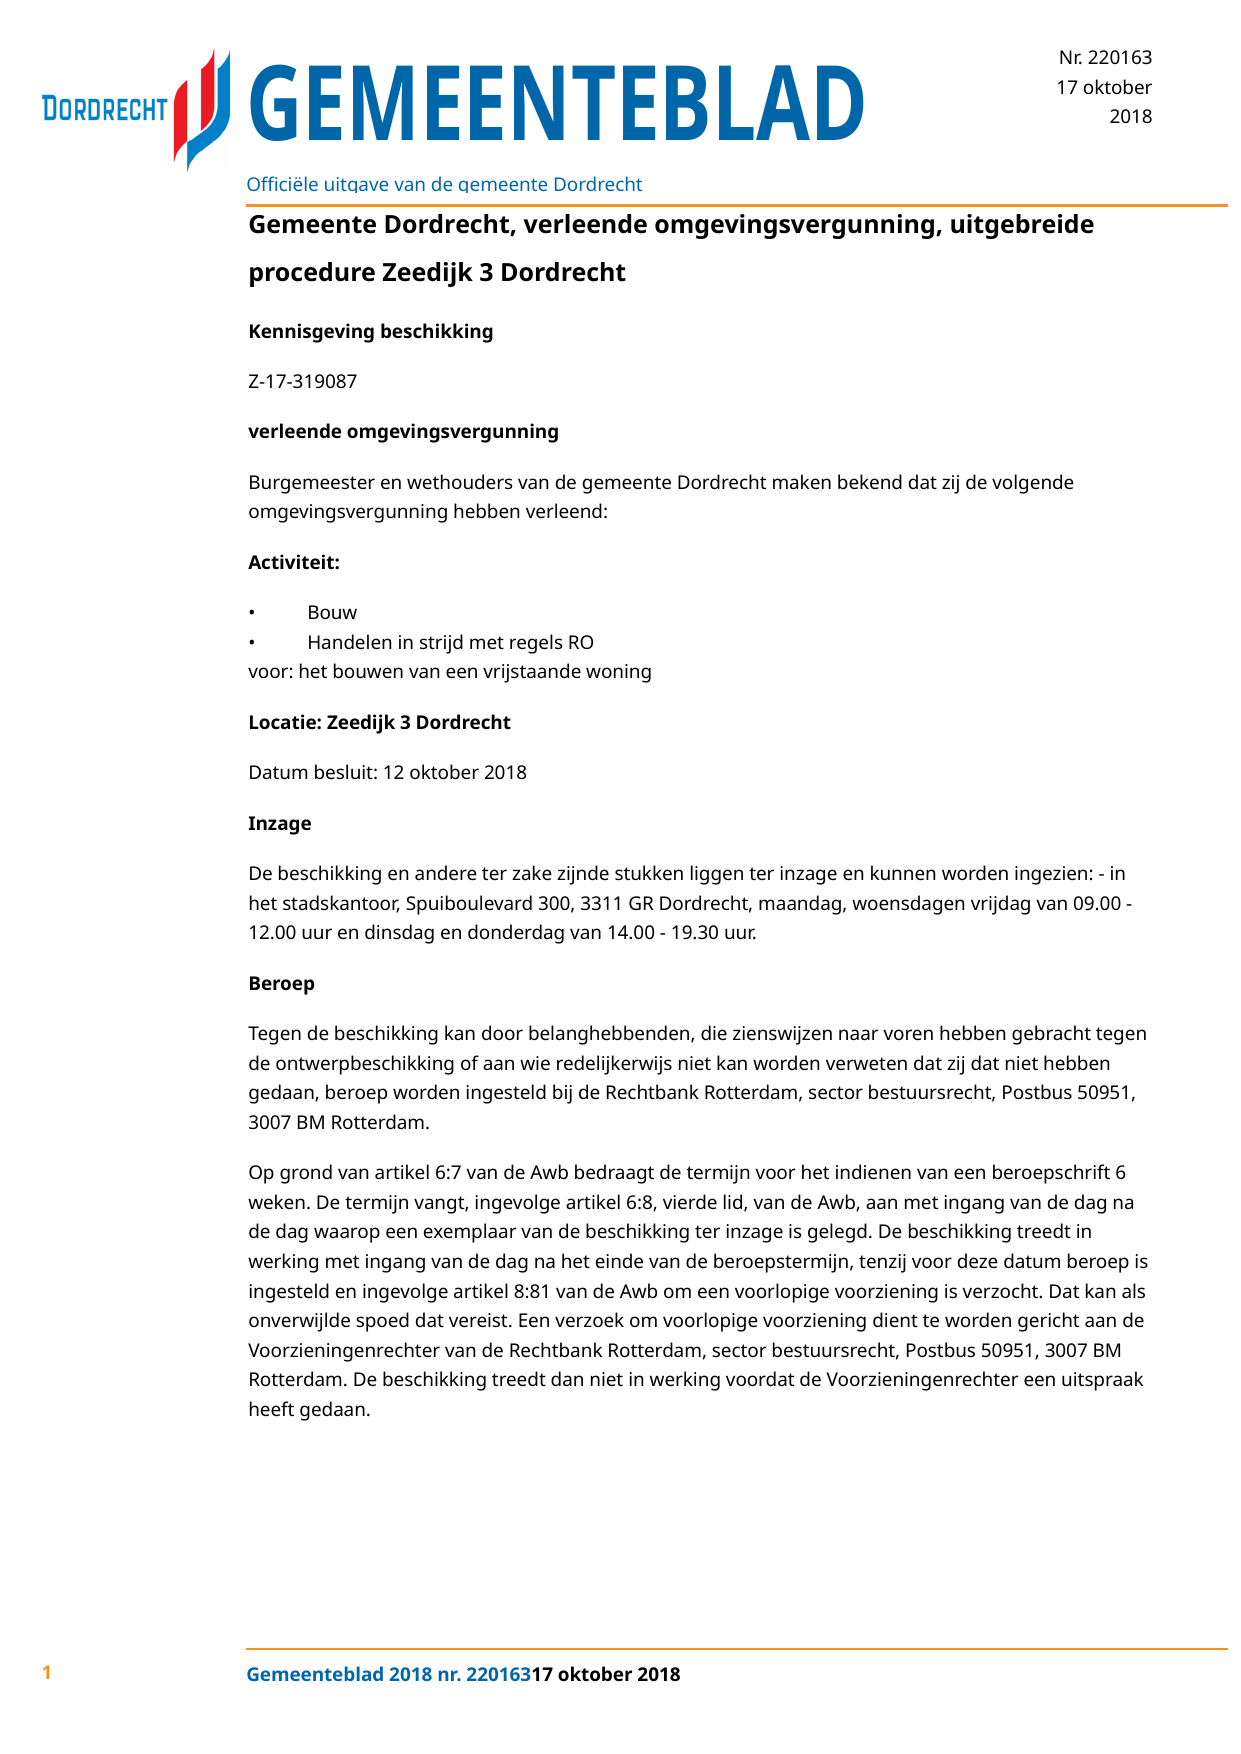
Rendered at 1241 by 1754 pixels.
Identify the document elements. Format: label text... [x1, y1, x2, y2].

picture [41, 47, 231, 172]
text Tegen de beschikking kan door belanghebbenden, die zienswijzen naar voren hebben gebracht tegen de ontwerpbeschikking of aan wie redelijkerwijs niet kan worden verweten dat zij dat niet hebben gedaan, beroep worden ingesteld bij de Rechtbank Rotterdam, sector bestuursrecht, Postbus 50951, 3007 BM Rotterdam. [248, 1020, 1152, 1135]
text Activiteit: [248, 549, 1152, 575]
text Burgemeester en wethouders van de gemeente Dordrecht maken bekend dat zij de volgende omgevingsvergunning hebben verleend: [248, 469, 1152, 524]
text Op grond van artikel 6:7 van de Awb bedraagt de termijn voor het indienen van een beroepschrift 6 weken. De termijn vangt, ingevolge artikel 6:8, vierde lid, van de Awb, aan met ingang van de dag na de dag waarop een exemplaar van de beschikking ter inzage is gelegd. De beschikking treedt in werking met ingang van de dag na het einde van de beroepstermijn, tenzij voor deze datum beroep is ingesteld en ingevolge artikel 8:81 van de Awb om een voorlopige voorziening is verzocht. Dat kan als onverwijlde spoed dat vereist. Een verzoek om voorlopige voorziening dient te worden gericht aan de Voorzieningenrechter van de Rechtbank Rotterdam, sector bestuursrecht, Postbus 50951, 3007 BM Rotterdam. De beschikking treedt dan niet in werking voordat de Voorzieningenrechter een uitspraak heeft gedaan. [248, 1159, 1152, 1422]
text Kennisgeving beschikking [248, 318, 1152, 344]
text Locatie: Zeedijk 3 Dordrecht [248, 709, 1152, 735]
text Z-17-319087 [248, 368, 1152, 394]
text Inzage [248, 810, 1152, 836]
list Bouw [248, 599, 1152, 625]
text verleende omgevingsvergunning [248, 419, 1152, 444]
text Beroep [248, 970, 1152, 996]
text Gemeente Dordrecht, verleende omgevingsvergunning, uitgebreide procedure Zeedijk 3 Dordrecht [248, 207, 1152, 288]
text De beschikking en andere ter zake zijnde stukken liggen ter inzage en kunnen worden ingezien: - in het stadskantoor, Spuiboulevard 300, 3311 GR Dordrecht, maandag, woensdagen vrijdag van 09.00 - 12.00 uur en dinsdag en donderdag van 14.00 - 19.30 uur. [248, 860, 1152, 945]
list Handelen in strijd met regels RO [248, 629, 1152, 655]
text voor: het bouwen van een vrijstaande woning [248, 659, 1152, 684]
text Datum besluit: 12 oktober 2018 [248, 759, 1152, 785]
